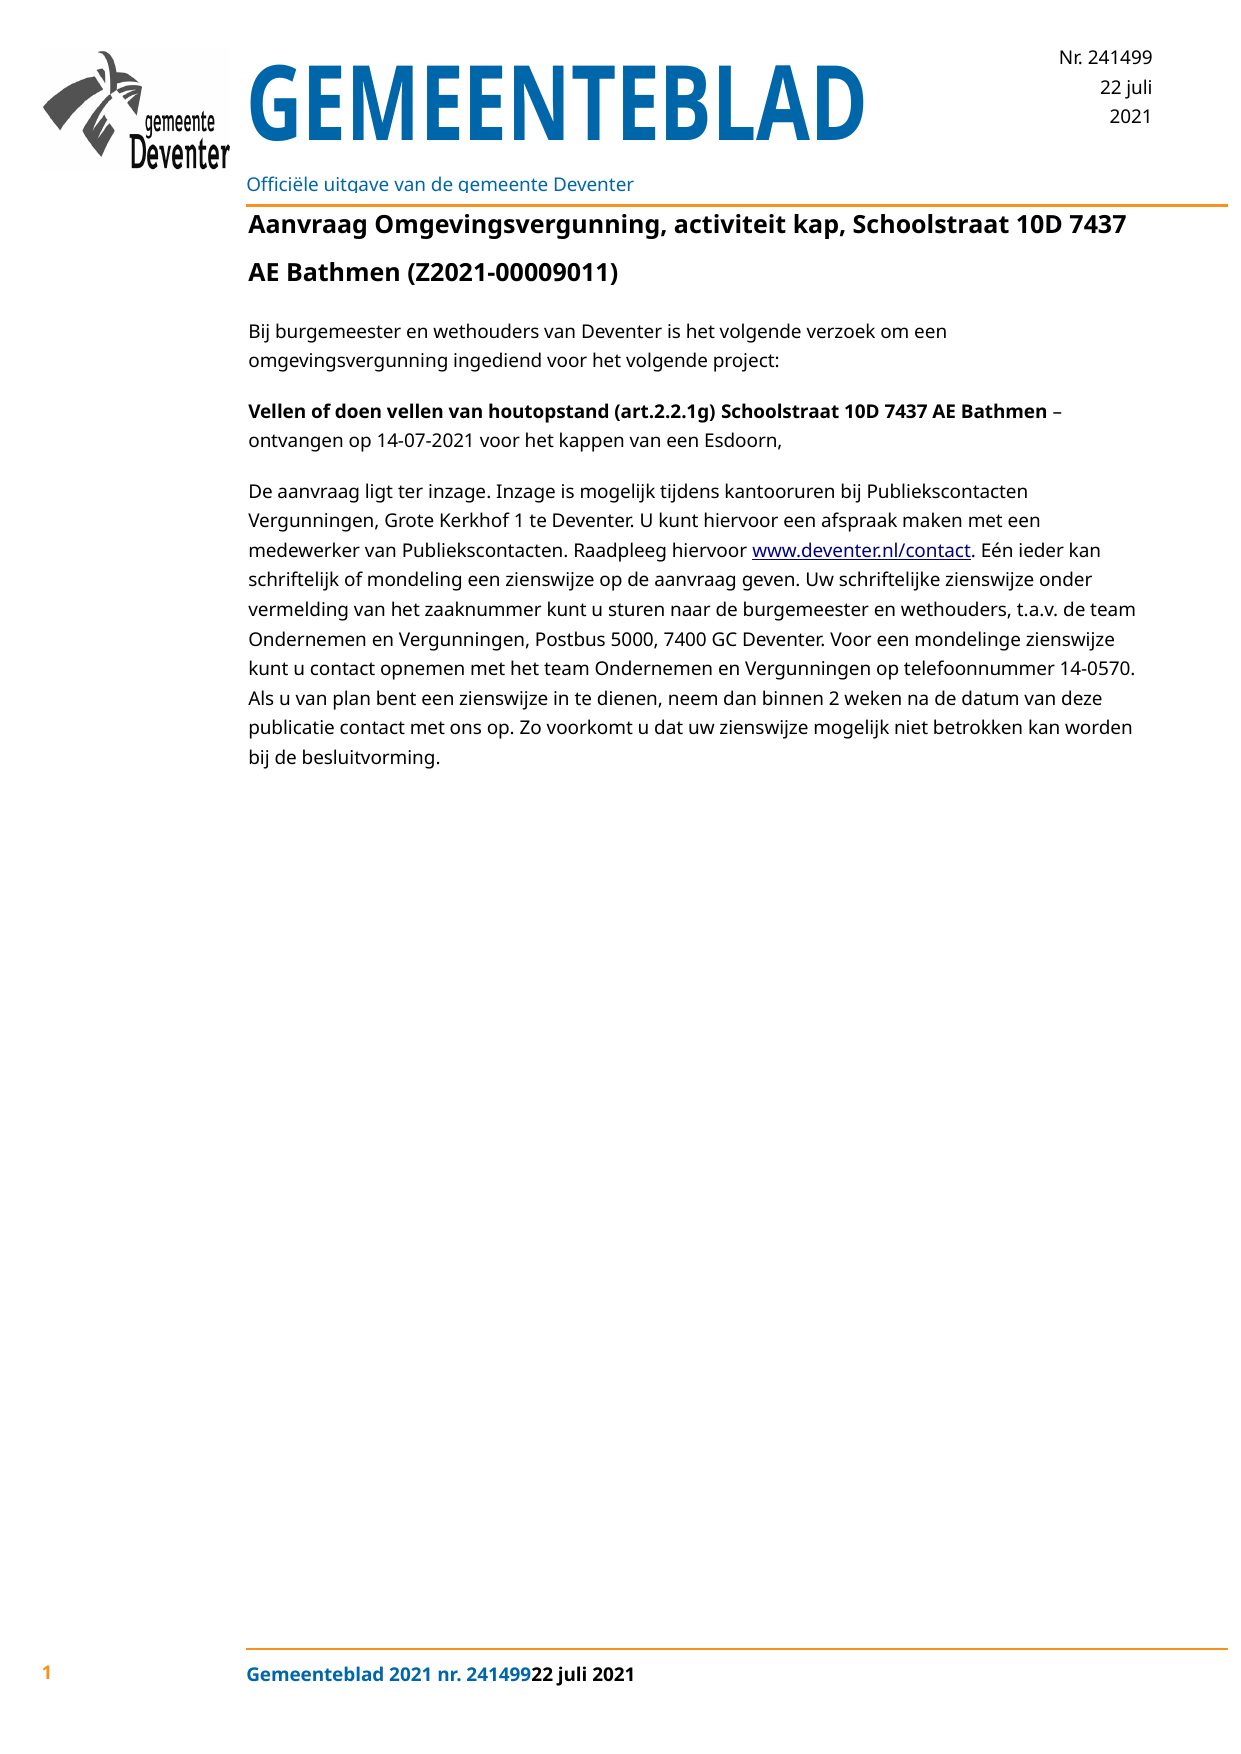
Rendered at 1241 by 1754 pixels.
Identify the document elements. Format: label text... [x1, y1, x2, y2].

text Bij burgemeester en wethouders van Deventer is het volgende verzoek om een omgevingsvergunning ingediend voor het volgende project: [248, 318, 1152, 373]
picture [41, 47, 231, 172]
text Aanvraag Omgevingsvergunning, activiteit kap, Schoolstraat 10D 7437 AE Bathmen (Z2021-00009011) [248, 207, 1152, 288]
text Vellen of doen vellen van houtopstand (art.2.2.1g) Schoolstraat 10D 7437 AE Bathmen – ontvangen op 14-07-2021 voor het kappen van een Esdoorn, [248, 398, 1152, 453]
text De aanvraag ligt ter inzage. Inzage is mogelijk tijdens kantooruren bij Publiekscontacten Vergunningen, Grote Kerkhof 1 te Deventer. U kunt hiervoor een afspraak maken met een medewerker van Publiekscontacten. Raadpleeg hiervoor www.deventer.nl/contact. Eén ieder kan schriftelijk of mondeling een zienswijze op de aanvraag geven. Uw schriftelijke zienswijze onder vermelding van het zaaknummer kunt u sturen naar de burgemeester en wethouders, t.a.v. de team Ondernemen en Vergunningen, Postbus 5000, 7400 GC Deventer. Voor een mondelinge zienswijze kunt u contact opnemen met het team Ondernemen en Vergunningen op telefoonnummer 14-0570. Als u van plan bent een zienswijze in te dienen, neem dan binnen 2 weken na de datum van deze publicatie contact met ons op. Zo voorkomt u dat uw zienswijze mogelijk niet betrokken kan worden bij de besluitvorming. [248, 478, 1152, 770]
